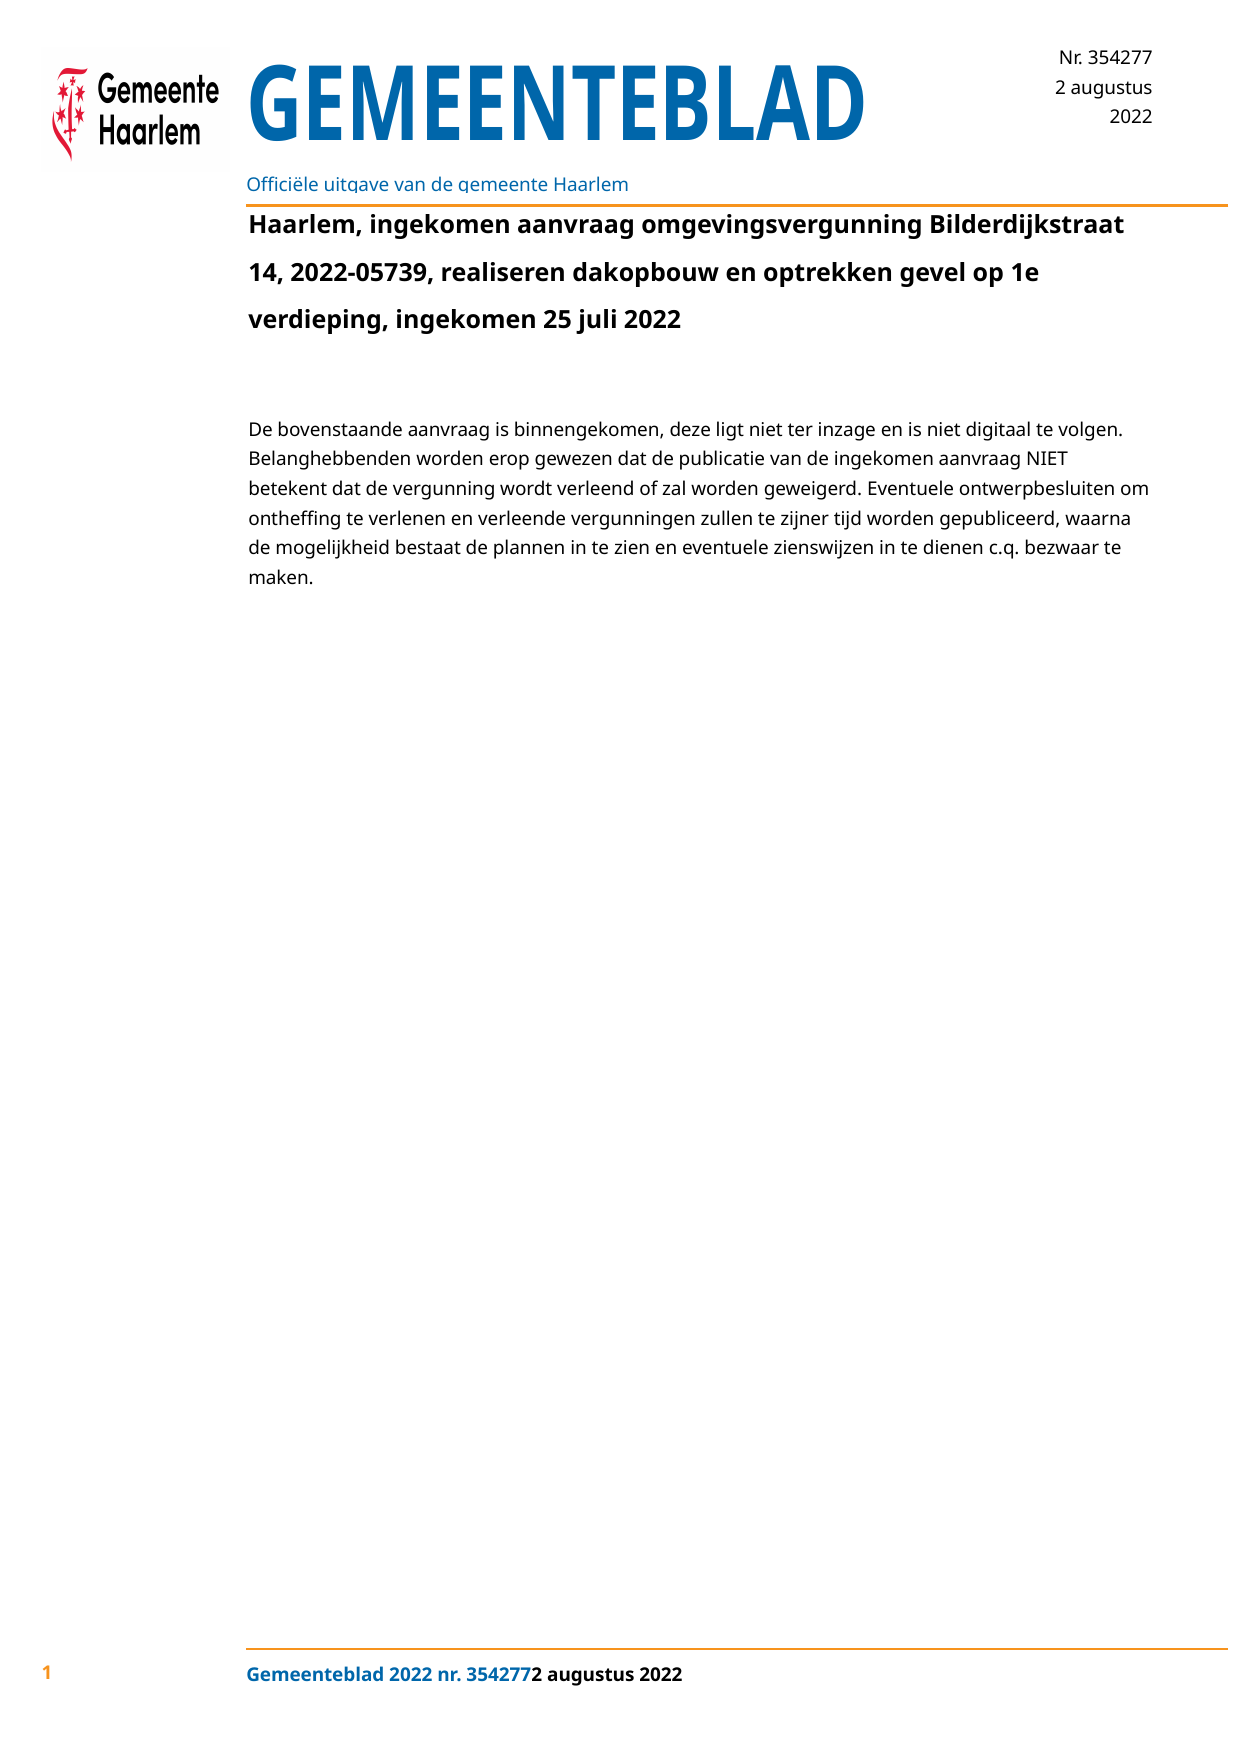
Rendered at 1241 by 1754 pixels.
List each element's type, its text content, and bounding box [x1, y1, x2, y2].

picture [41, 47, 231, 172]
text Haarlem, ingekomen aanvraag omgevingsvergunning Bilderdijkstraat 14, 2022-05739, realiseren dakopbouw en optrekken gevel op 1e verdieping, ingekomen 25 juli 2022 [248, 207, 1152, 336]
text De bovenstaande aanvraag is binnengekomen, deze ligt niet ter inzage en is niet digitaal te volgen. Belanghebbenden worden erop gewezen dat de publicatie van de ingekomen aanvraag NIET betekent dat de vergunning wordt verleend of zal worden geweigerd. Eventuele ontwerpbesluiten om ontheffing te verlenen en verleende vergunningen zullen te zijner tijd worden gepubliceerd, waarna de mogelijkheid bestaat de plannen in te zien en eventuele zienswijzen in te dienen c.q. bezwaar te maken. [248, 416, 1152, 589]
